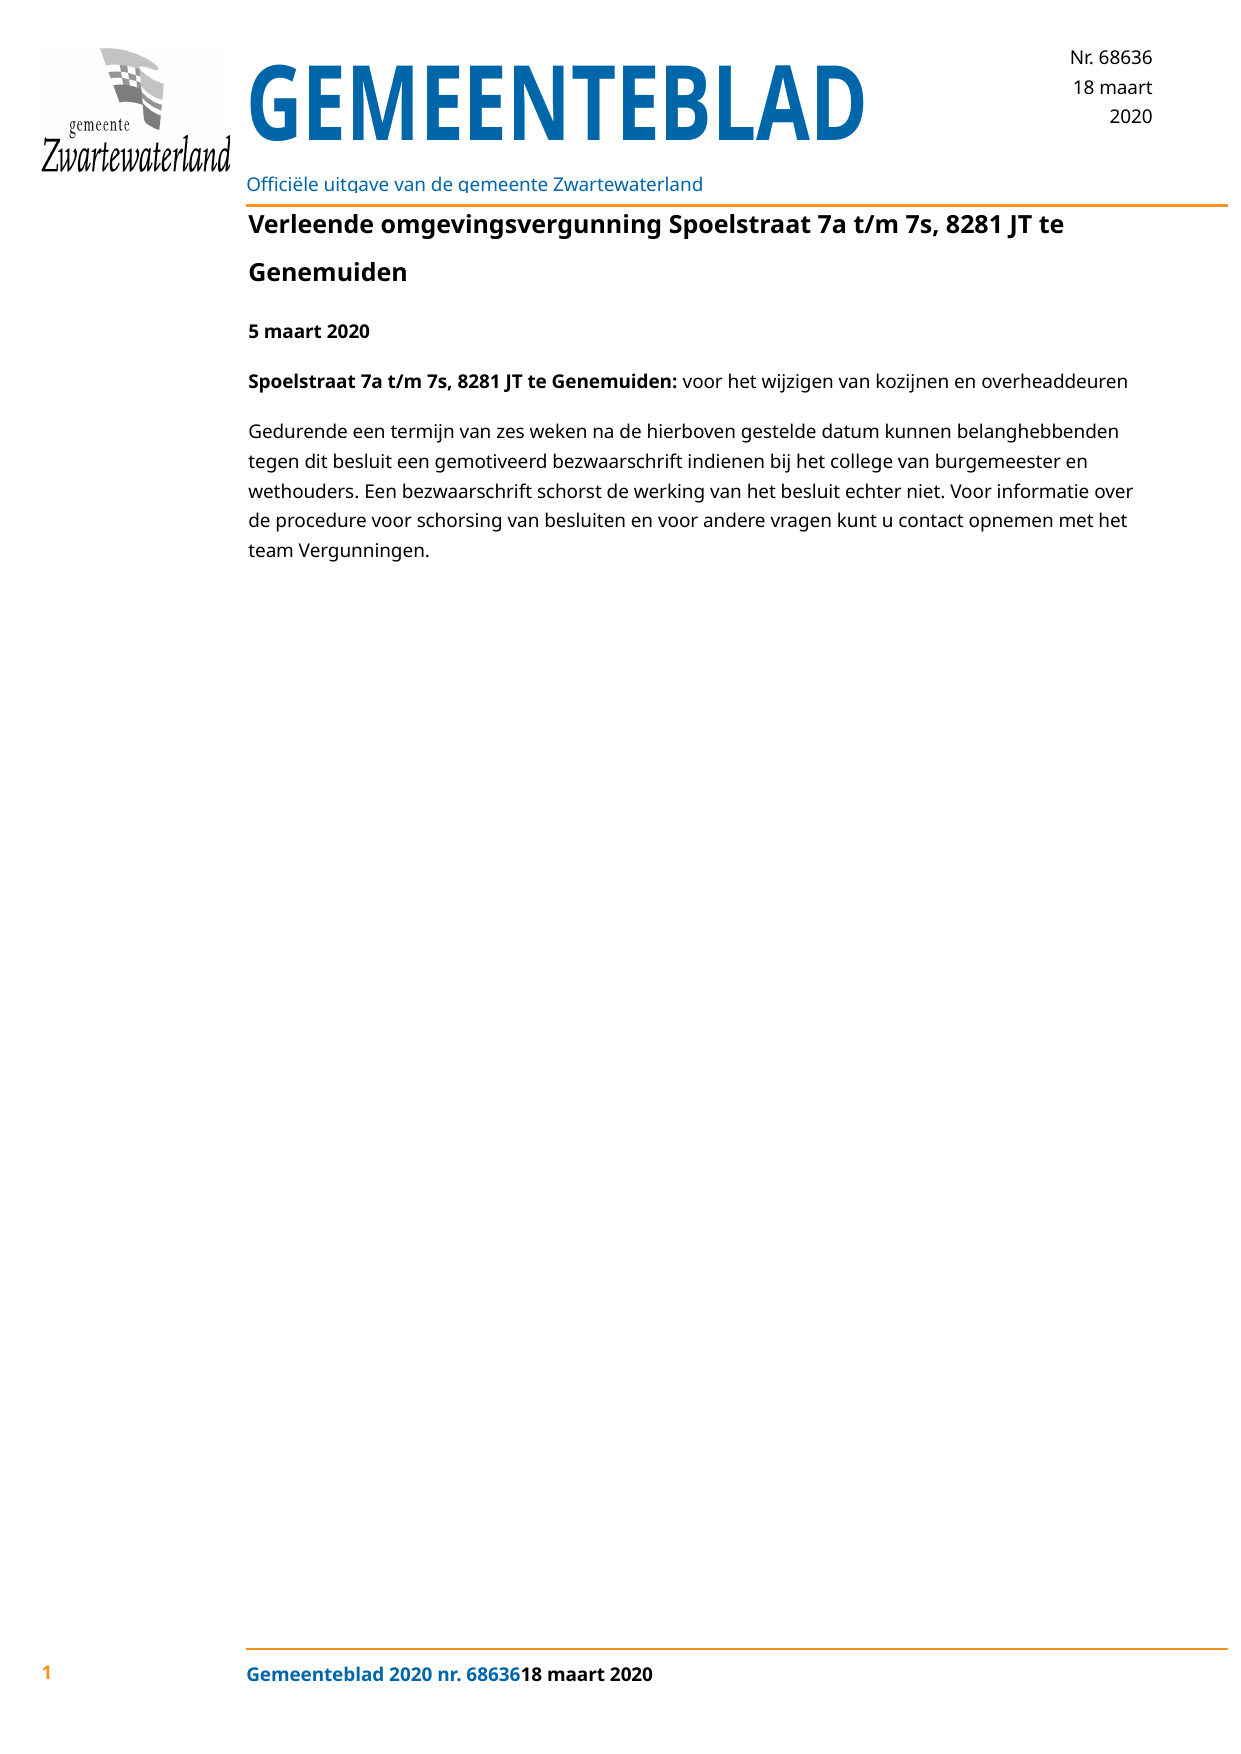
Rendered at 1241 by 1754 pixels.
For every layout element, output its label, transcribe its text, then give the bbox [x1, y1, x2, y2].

picture [41, 47, 231, 172]
text 5 maart 2020 [248, 318, 1152, 344]
text Gedurende een termijn van zes weken na de hierboven gestelde datum kunnen belanghebbenden tegen dit besluit een gemotiveerd bezwaarschrift indienen bij het college van burgemeester en wethouders. Een bezwaarschrift schorst de werking van het besluit echter niet. Voor informatie over de procedure voor schorsing van besluiten en voor andere vragen kunt u contact opnemen met het team Vergunningen. [248, 419, 1152, 563]
text Spoelstraat 7a t/m 7s, 8281 JT te Genemuiden: voor het wijzigen van kozijnen en overheaddeuren [248, 368, 1152, 394]
text Verleende omgevingsvergunning Spoelstraat 7a t/m 7s, 8281 JT te Genemuiden [248, 207, 1152, 288]
